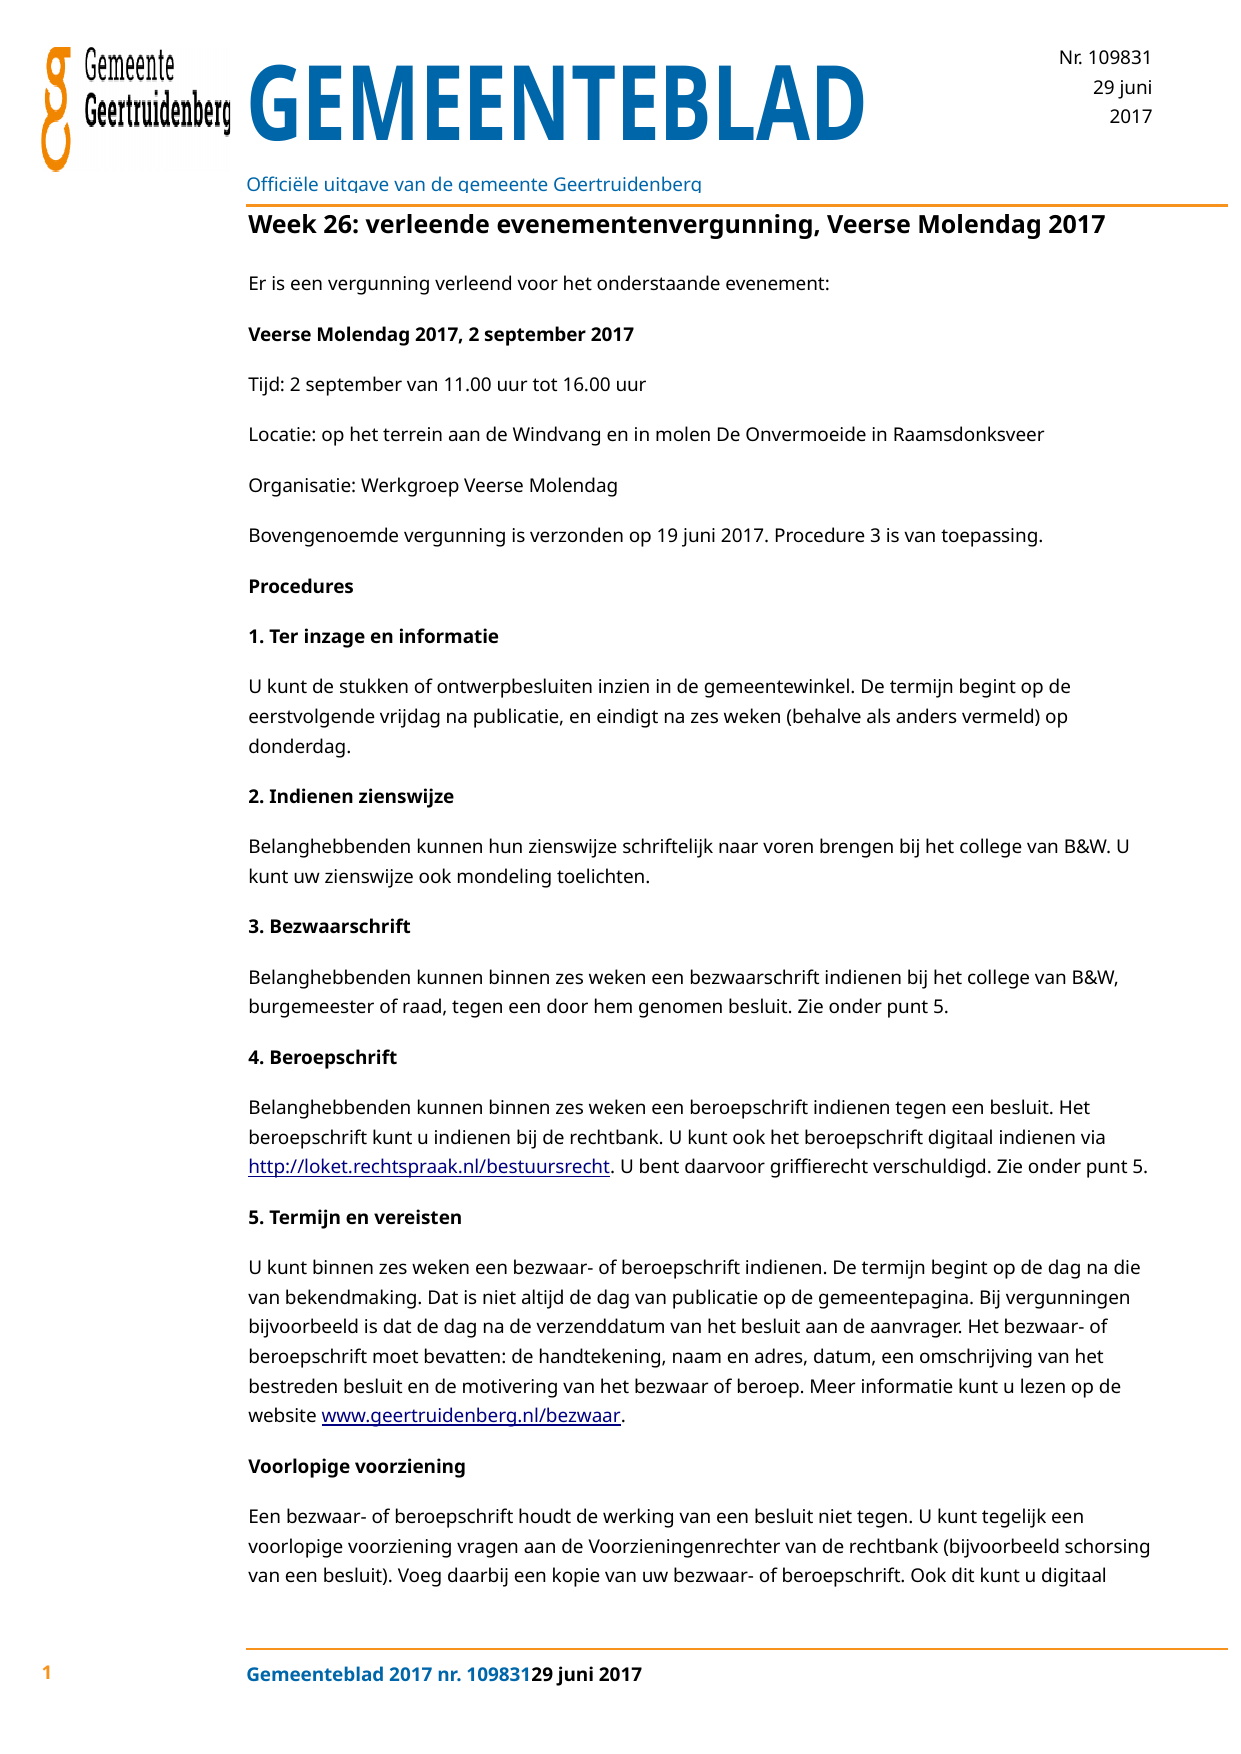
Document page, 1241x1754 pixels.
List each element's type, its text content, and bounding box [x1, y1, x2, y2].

picture [41, 47, 231, 172]
text Organisatie: Werkgroep Veerse Molendag [248, 472, 1152, 498]
text Tijd: 2 september van 11.00 uur tot 16.00 uur [248, 371, 1152, 397]
text Procedures [248, 573, 1152, 598]
text 1. Ter inzage en informatie [248, 623, 1152, 649]
text 3. Bezwaarschrift [248, 914, 1152, 939]
text Belanghebbenden kunnen binnen zes weken een beroepschrift indienen tegen een besluit. Het beroepschrift kunt u indienen bij de rechtbank. U kunt ook het beroepschrift digitaal indienen via http://loket.rechtspraak.nl/bestuursrecht. U bent daarvoor griffierecht verschuldigd. Zie onder punt 5. [248, 1094, 1152, 1179]
text Belanghebbenden kunnen binnen zes weken een bezwaarschrift indienen bij het college van B&W, burgemeester of raad, tegen een door hem genomen besluit. Zie onder punt 5. [248, 964, 1152, 1019]
text 2. Indienen zienswijze [248, 783, 1152, 809]
text Voorlopige voorziening [248, 1453, 1152, 1478]
text Er is een vergunning verleend voor het onderstaande evenement: [248, 270, 1152, 296]
text Locatie: op het terrein aan de Windvang en in molen De Onvermoeide in Raamsdonksveer [248, 422, 1152, 447]
text Veerse Molendag 2017, 2 september 2017 [248, 321, 1152, 346]
text Een bezwaar- of beroepschrift houdt de werking van een besluit niet tegen. U kunt tegelijk een voorlopige voorziening vragen aan de Voorzieningenrechter van de rechtbank (bijvoorbeeld schorsing van een besluit). Voeg daarbij een kopie van uw bezwaar- of beroepschrift. Ook dit kunt u digitaal [248, 1503, 1152, 1588]
text Week 26: verleende evenementenvergunning, Veerse Molendag 2017 [248, 207, 1152, 241]
text Bovengenoemde vergunning is verzonden op 19 juni 2017. Procedure 3 is van toepassing. [248, 522, 1152, 548]
text 4. Beroepschrift [248, 1044, 1152, 1070]
text Belanghebbenden kunnen hun zienswijze schriftelijk naar voren brengen bij het college van B&W. U kunt uw zienswijze ook mondeling toelichten. [248, 834, 1152, 889]
text U kunt de stukken of ontwerpbesluiten inzien in de gemeentewinkel. De termijn begint op de eerstvolgende vrijdag na publicatie, en eindigt na zes weken (behalve als anders vermeld) op donderdag. [248, 674, 1152, 758]
text U kunt binnen zes weken een bezwaar- of beroepschrift indienen. De termijn begint op de dag na die van bekendmaking. Dat is niet altijd de dag van publicatie op de gemeentepagina. Bij vergunningen bijvoorbeeld is dat de dag na de verzenddatum van het besluit aan de aanvrager. Het bezwaar- of beroepschrift moet bevatten: de handtekening, naam en adres, datum, een omschrijving van het bestreden besluit en de motivering van het bezwaar of beroep. Meer informatie kunt u lezen op de website www.geertruidenberg.nl/bezwaar. [248, 1254, 1152, 1428]
text 5. Termijn en vereisten [248, 1204, 1152, 1230]
